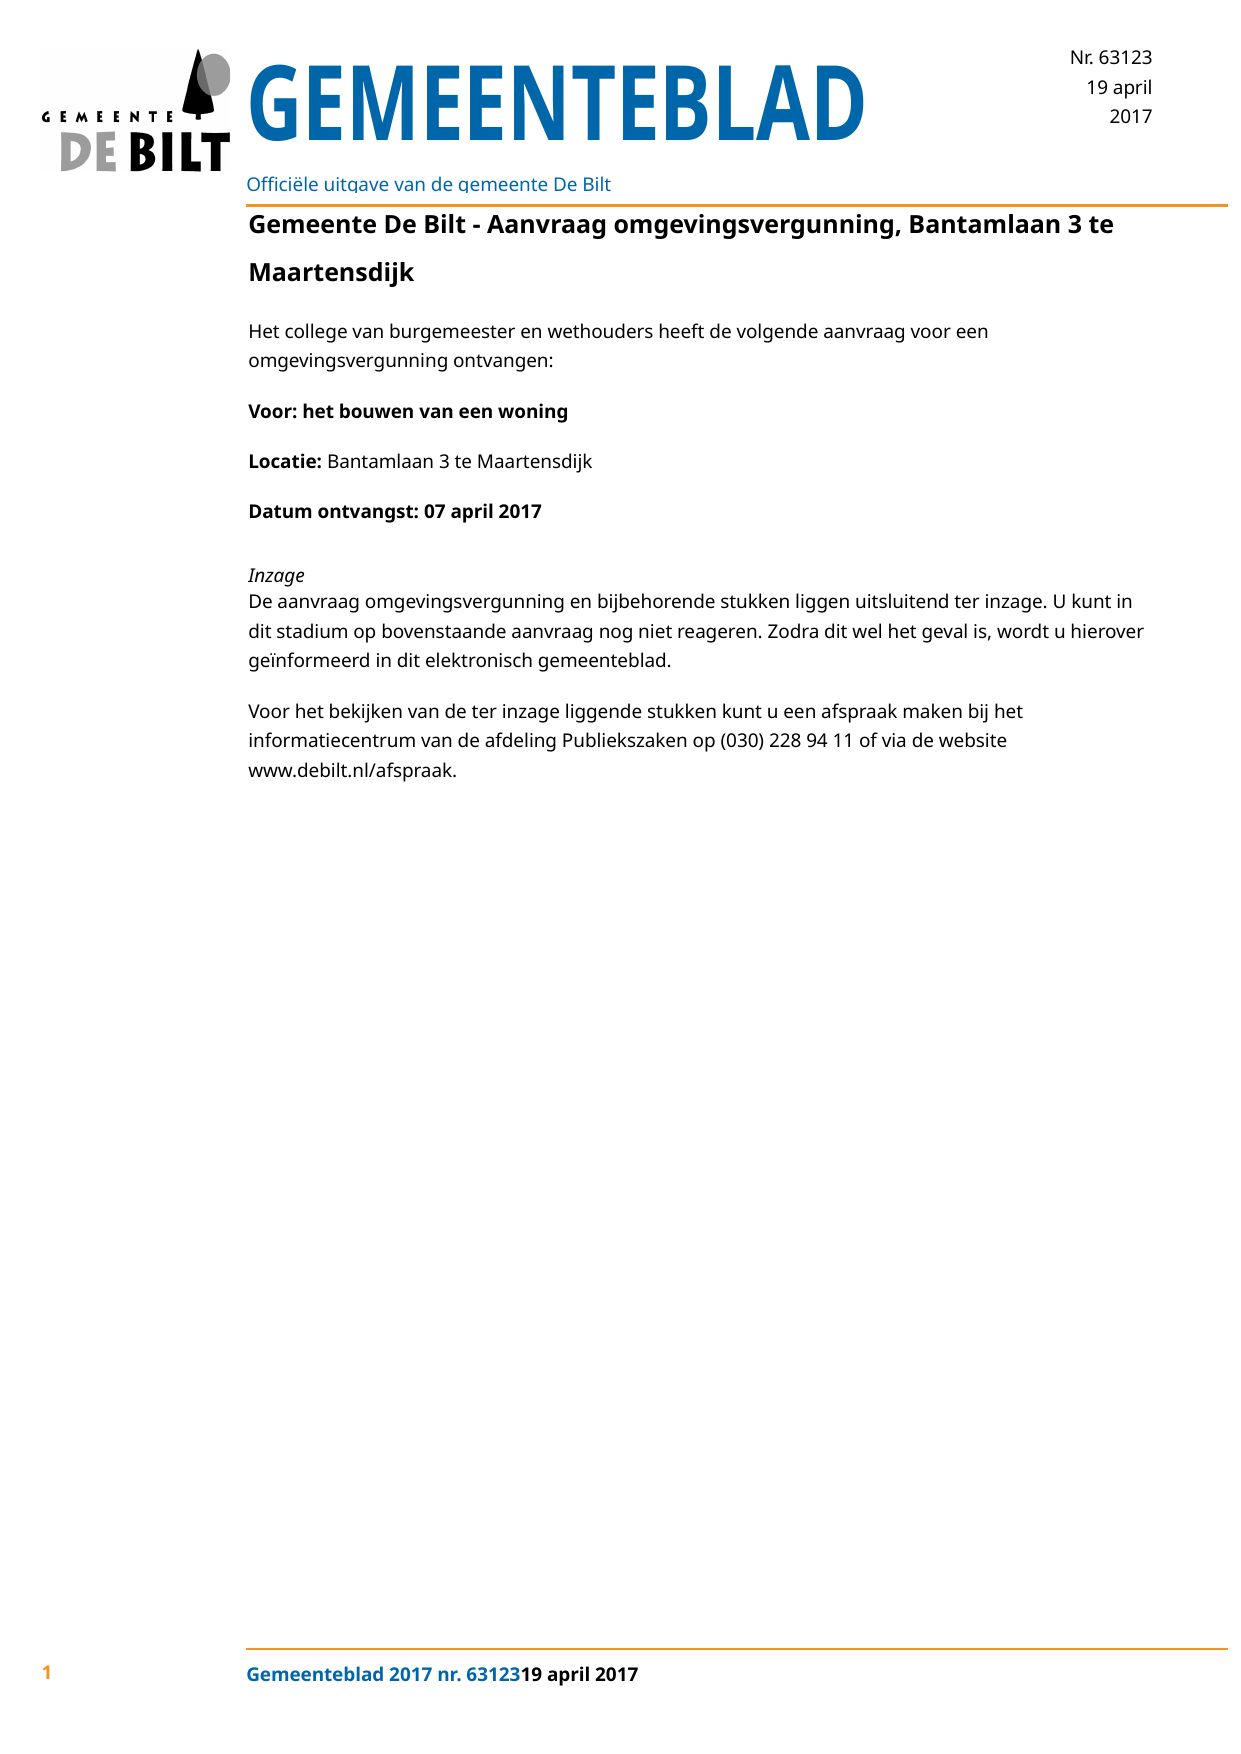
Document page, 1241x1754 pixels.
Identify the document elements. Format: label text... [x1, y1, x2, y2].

text Inzage [248, 563, 1152, 588]
text De aanvraag omgevingsvergunning en bijbehorende stukken liggen uitsluitend ter inzage. U kunt in dit stadium op bovenstaande aanvraag nog niet reageren. Zodra dit wel het geval is, wordt u hierover geïnformeerd in dit elektronisch gemeenteblad. [248, 588, 1152, 673]
text Locatie: Bantamlaan 3 te Maartensdijk [248, 448, 1152, 474]
text Datum ontvangst: 07 april 2017 [248, 499, 1152, 524]
text Het college van burgemeester en wethouders heeft de volgende aanvraag voor een omgevingsvergunning ontvangen: [248, 318, 1152, 373]
picture [41, 47, 231, 172]
text Voor: het bouwen van een woning [248, 398, 1152, 424]
text Gemeente De Bilt - Aanvraag omgevingsvergunning, Bantamlaan 3 te Maartensdijk [248, 207, 1152, 288]
text Voor het bekijken van de ter inzage liggende stukken kunt u een afspraak maken bij het informatiecentrum van de afdeling Publiekszaken op (030) 228 94 11 of via de website www.debilt.nl/afspraak. [248, 698, 1152, 783]
